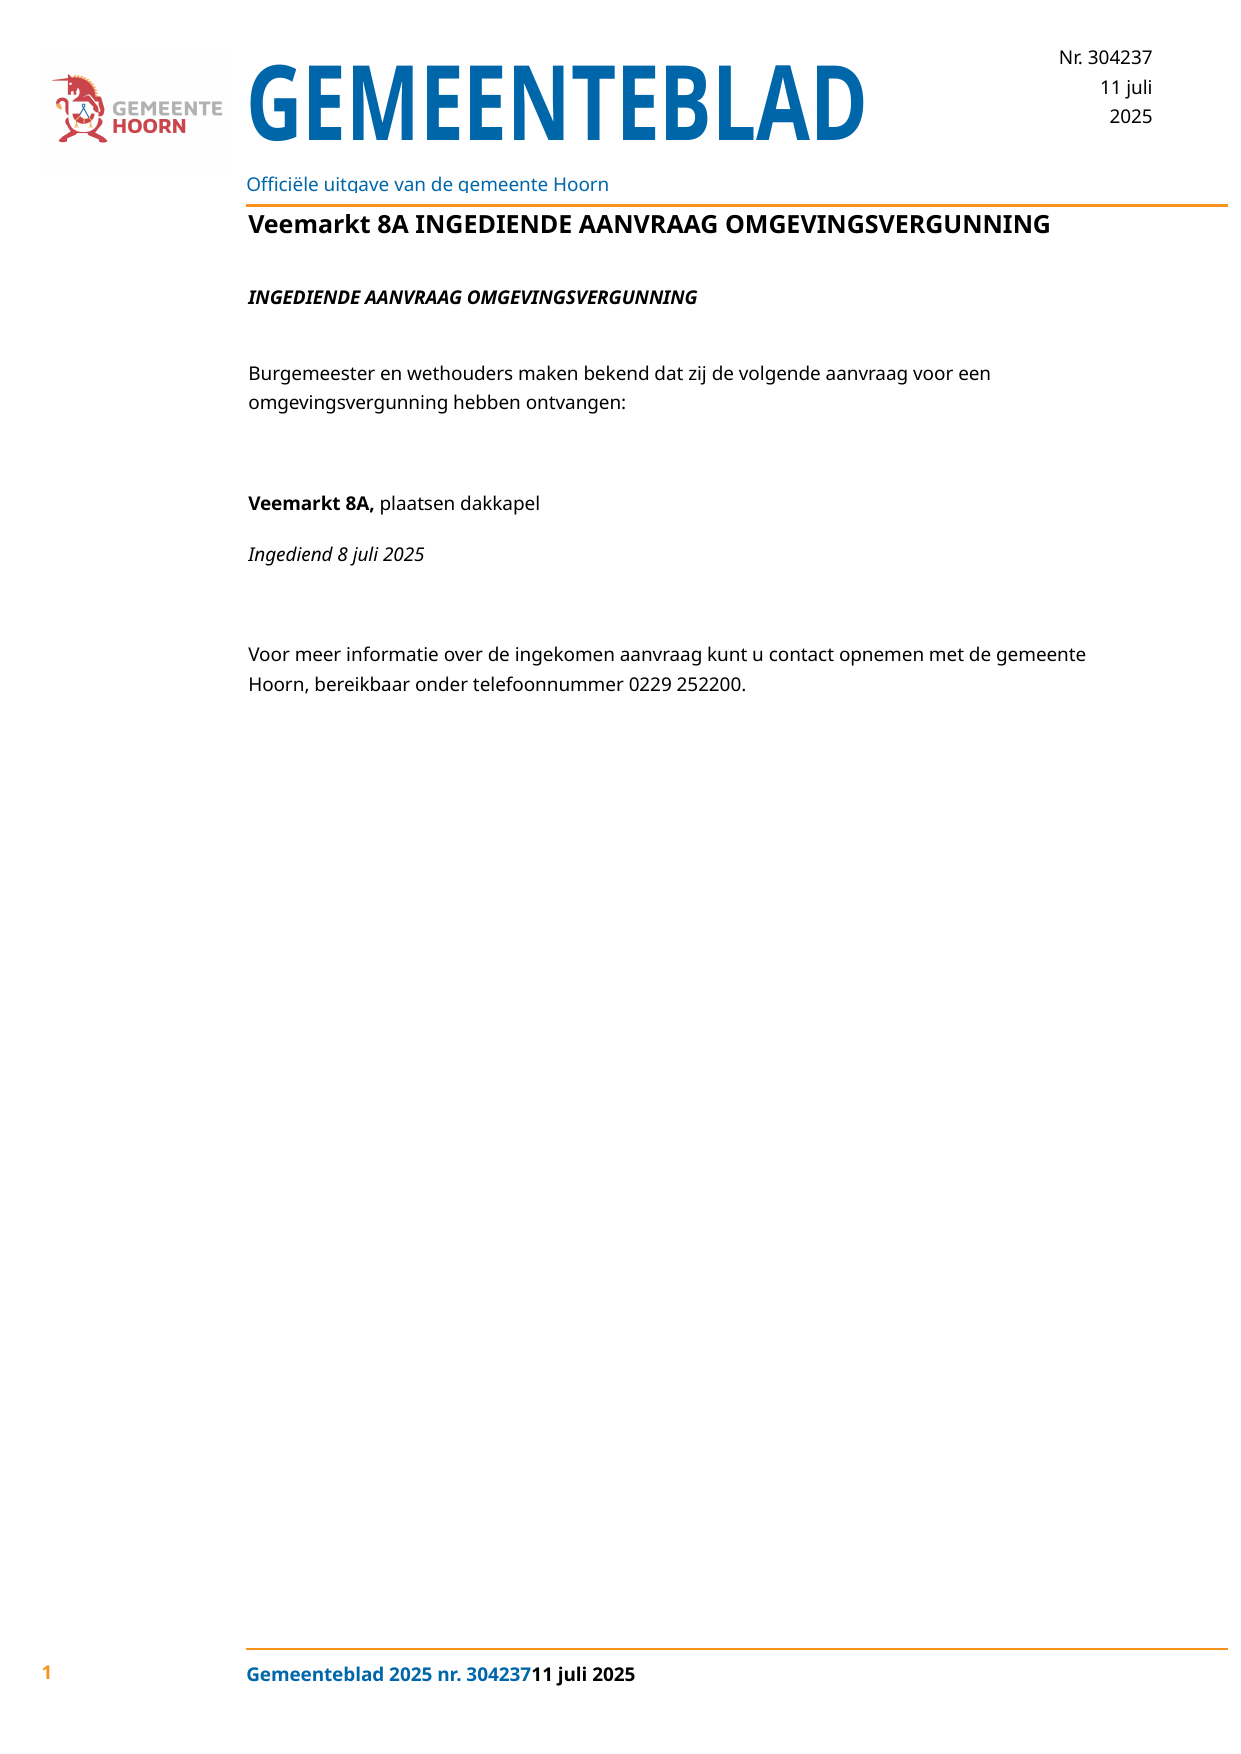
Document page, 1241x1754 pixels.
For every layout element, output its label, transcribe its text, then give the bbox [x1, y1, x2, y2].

text Voor meer informatie over de ingekomen aanvraag kunt u contact opnemen met de gemeente Hoorn, bereikbaar onder telefoonnummer 0229 252200. [248, 642, 1152, 697]
text Veemarkt 8A, plaatsen dakkapel [248, 490, 1152, 516]
picture [41, 47, 231, 172]
text Veemarkt 8A INGEDIENDE AANVRAAG OMGEVINGSVERGUNNING [248, 207, 1152, 241]
text INGEDIENDE AANVRAAG OMGEVINGSVERGUNNING [248, 284, 1152, 309]
text Ingediend 8 juli 2025 [248, 541, 1152, 567]
text Burgemeester en wethouders maken bekend dat zij de volgende aanvraag voor een omgevingsvergunning hebben ontvangen: [248, 360, 1152, 415]
